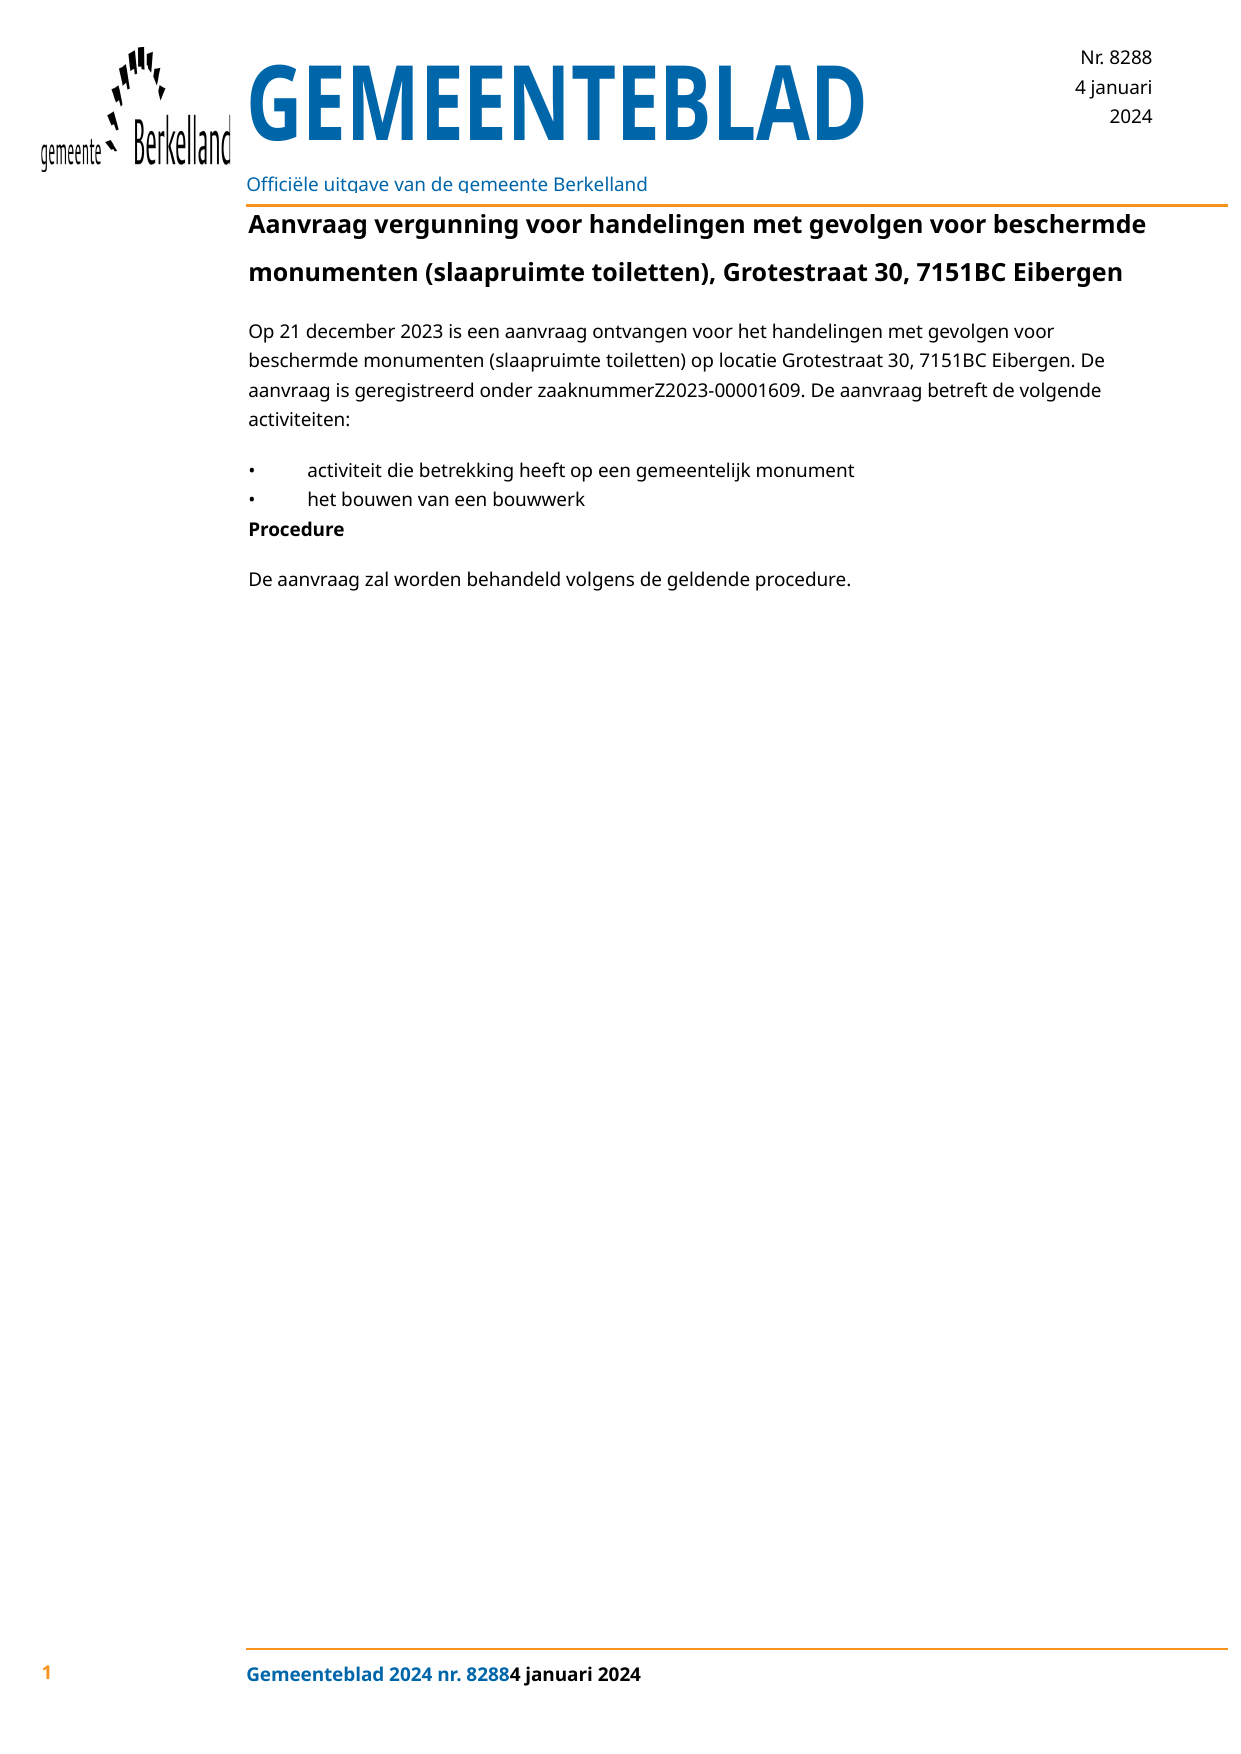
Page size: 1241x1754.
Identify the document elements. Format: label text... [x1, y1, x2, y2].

list activiteit die betrekking heeft op een gemeentelijk monument [248, 457, 1152, 483]
text Aanvraag vergunning voor handelingen met gevolgen voor beschermde monumenten (slaapruimte toiletten), Grotestraat 30, 7151BC Eibergen [248, 207, 1152, 288]
text De aanvraag zal worden behandeld volgens de geldende procedure. [248, 567, 1152, 592]
picture [41, 47, 231, 172]
list het bouwen van een bouwwerk [248, 487, 1152, 512]
text Procedure [248, 516, 1152, 542]
text Op 21 december 2023 is een aanvraag ontvangen voor het handelingen met gevolgen voor beschermde monumenten (slaapruimte toiletten) op locatie Grotestraat 30, 7151BC Eibergen. De aanvraag is geregistreerd onder zaaknummerZ2023-00001609. De aanvraag betreft de volgende activiteiten: [248, 318, 1152, 432]
